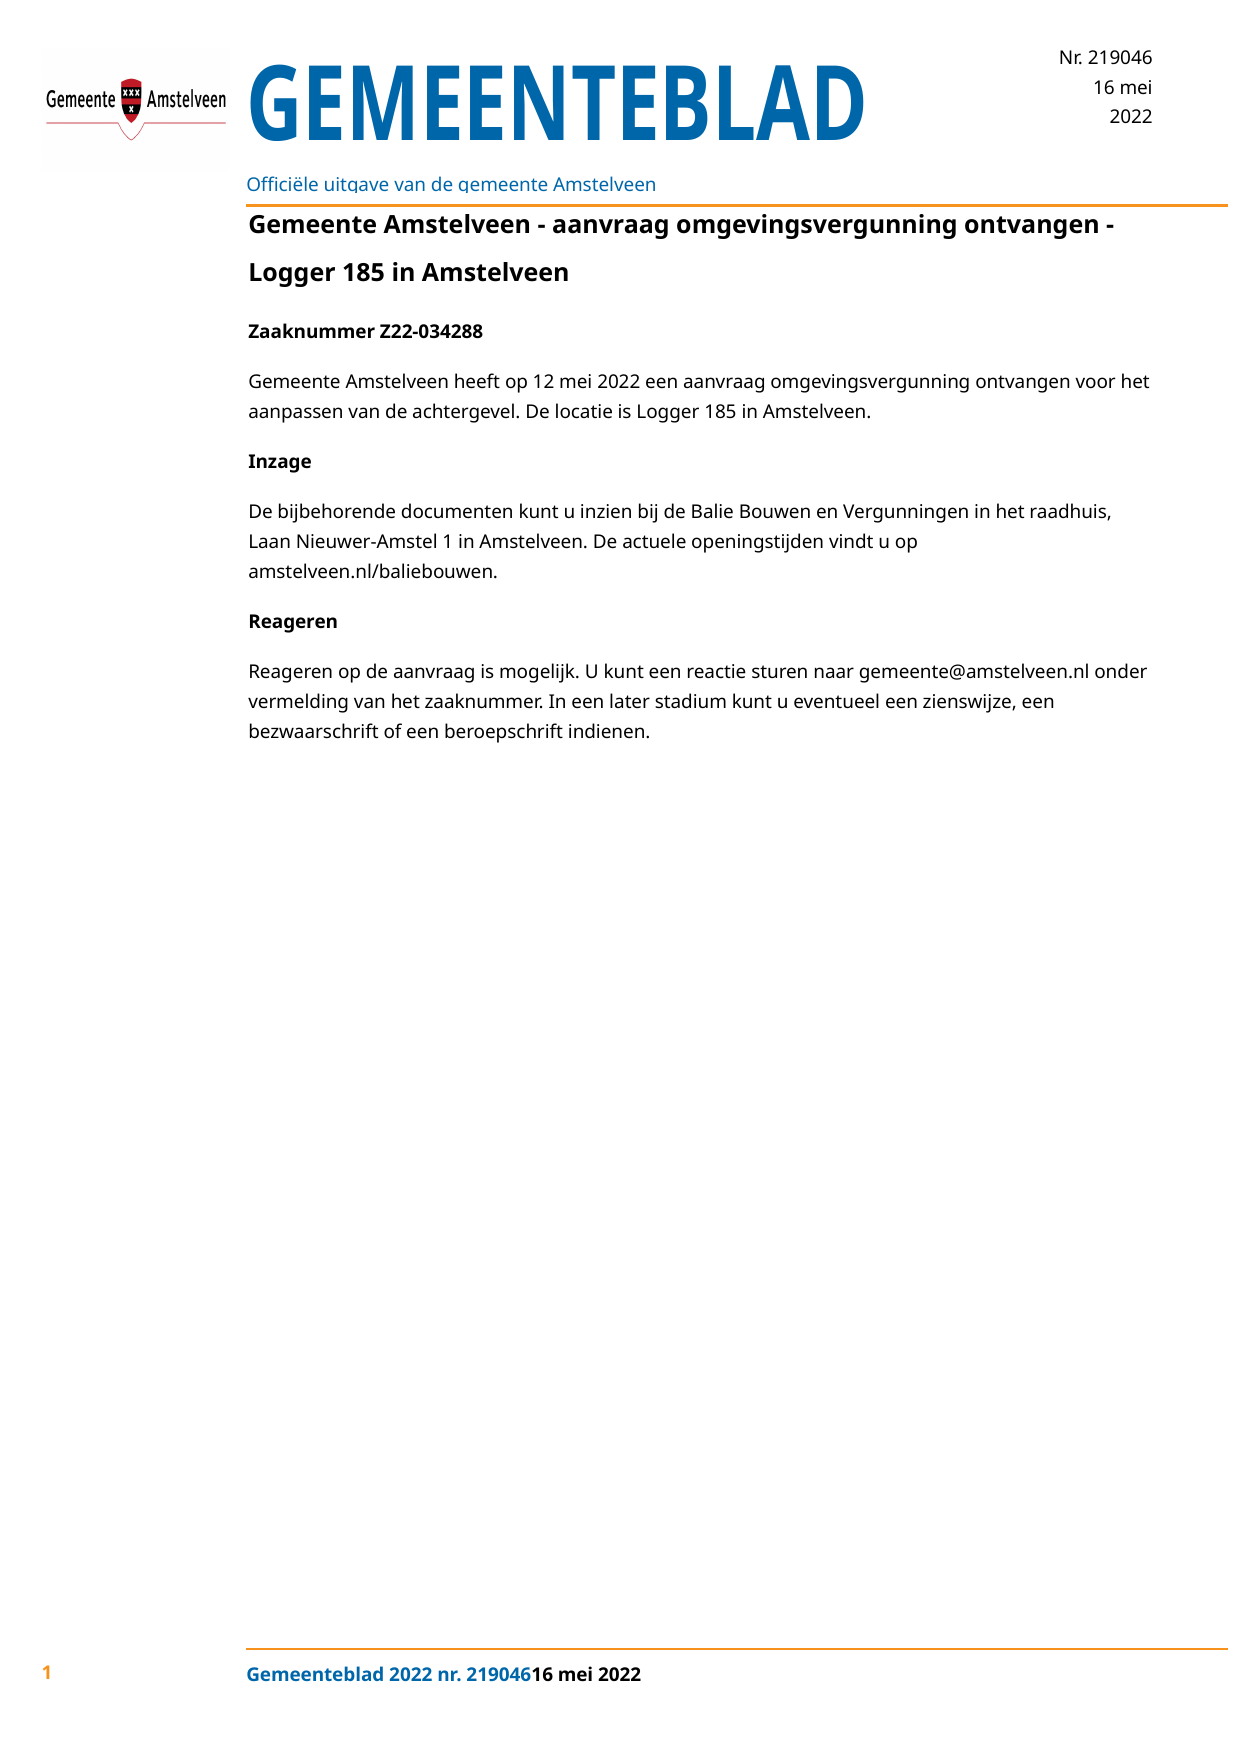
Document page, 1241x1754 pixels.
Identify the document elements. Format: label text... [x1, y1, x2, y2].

text Reageren op de aanvraag is mogelijk. U kunt een reactie sturen naar gemeente@amstelveen.nl onder vermelding van het zaaknummer. In een later stadium kunt u eventueel een zienswijze, een bezwaarschrift of een beroepschrift indienen. [248, 659, 1152, 744]
picture [41, 47, 231, 172]
text De bijbehorende documenten kunt u inzien bij de Balie Bouwen en Vergunningen in het raadhuis, Laan Nieuwer-Amstel 1 in Amstelveen. De actuele openingstijden vindt u op amstelveen.nl/baliebouwen. [248, 499, 1152, 584]
text Gemeente Amstelveen heeft op 12 mei 2022 een aanvraag omgevingsvergunning ontvangen voor het aanpassen van de achtergevel. De locatie is Logger 185 in Amstelveen. [248, 368, 1152, 424]
text Gemeente Amstelveen - aanvraag omgevingsvergunning ontvangen - Logger 185 in Amstelveen [248, 207, 1152, 288]
text Zaaknummer Z22-034288 [248, 318, 1152, 344]
text Reageren [248, 608, 1152, 634]
text Inzage [248, 448, 1152, 474]
